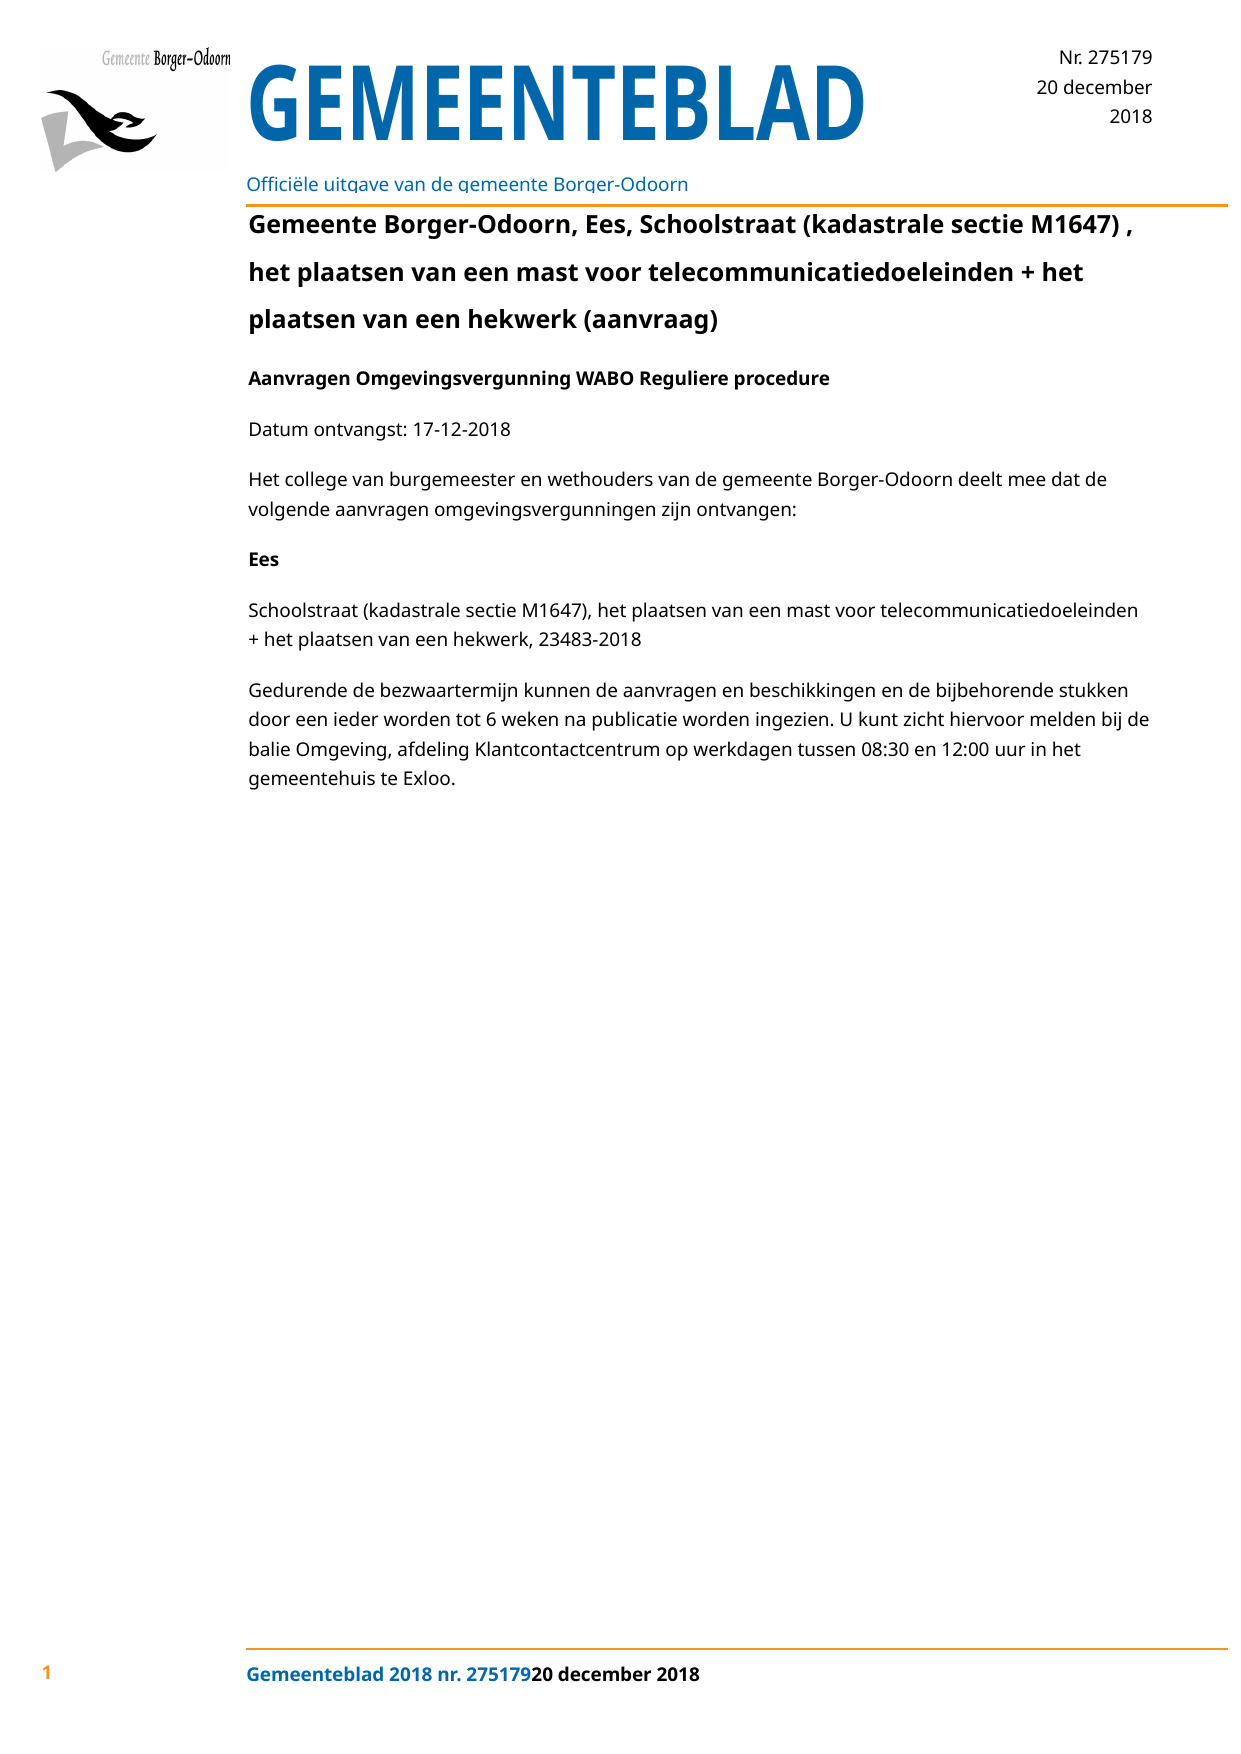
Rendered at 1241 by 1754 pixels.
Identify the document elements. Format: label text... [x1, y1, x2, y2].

picture [41, 47, 231, 172]
text Ees [248, 546, 1152, 572]
text Gedurende de bezwaartermijn kunnen de aanvragen en beschikkingen en de bijbehorende stukken door een ieder worden tot 6 weken na publicatie worden ingezien. U kunt zicht hiervoor melden bij de balie Omgeving, afdeling Klantcontactcentrum op werkdagen tussen 08:30 en 12:00 uur in het gemeentehuis te Exloo. [248, 677, 1152, 791]
text Schoolstraat (kadastrale sectie M1647), het plaatsen van een mast voor telecommunicatiedoeleinden + het plaatsen van een hekwerk, 23483-2018 [248, 597, 1152, 652]
text Het college van burgemeester en wethouders van de gemeente Borger-Odoorn deelt mee dat de volgende aanvragen omgevingsvergunningen zijn ontvangen: [248, 466, 1152, 522]
text Aanvragen Omgevingsvergunning WABO Reguliere procedure [248, 366, 1152, 391]
text Gemeente Borger-Odoorn, Ees, Schoolstraat (kadastrale sectie M1647) , het plaatsen van een mast voor telecommunicatiedoeleinden + het plaatsen van een hekwerk (aanvraag) [248, 207, 1152, 336]
text Datum ontvangst: 17-12-2018 [248, 416, 1152, 442]
